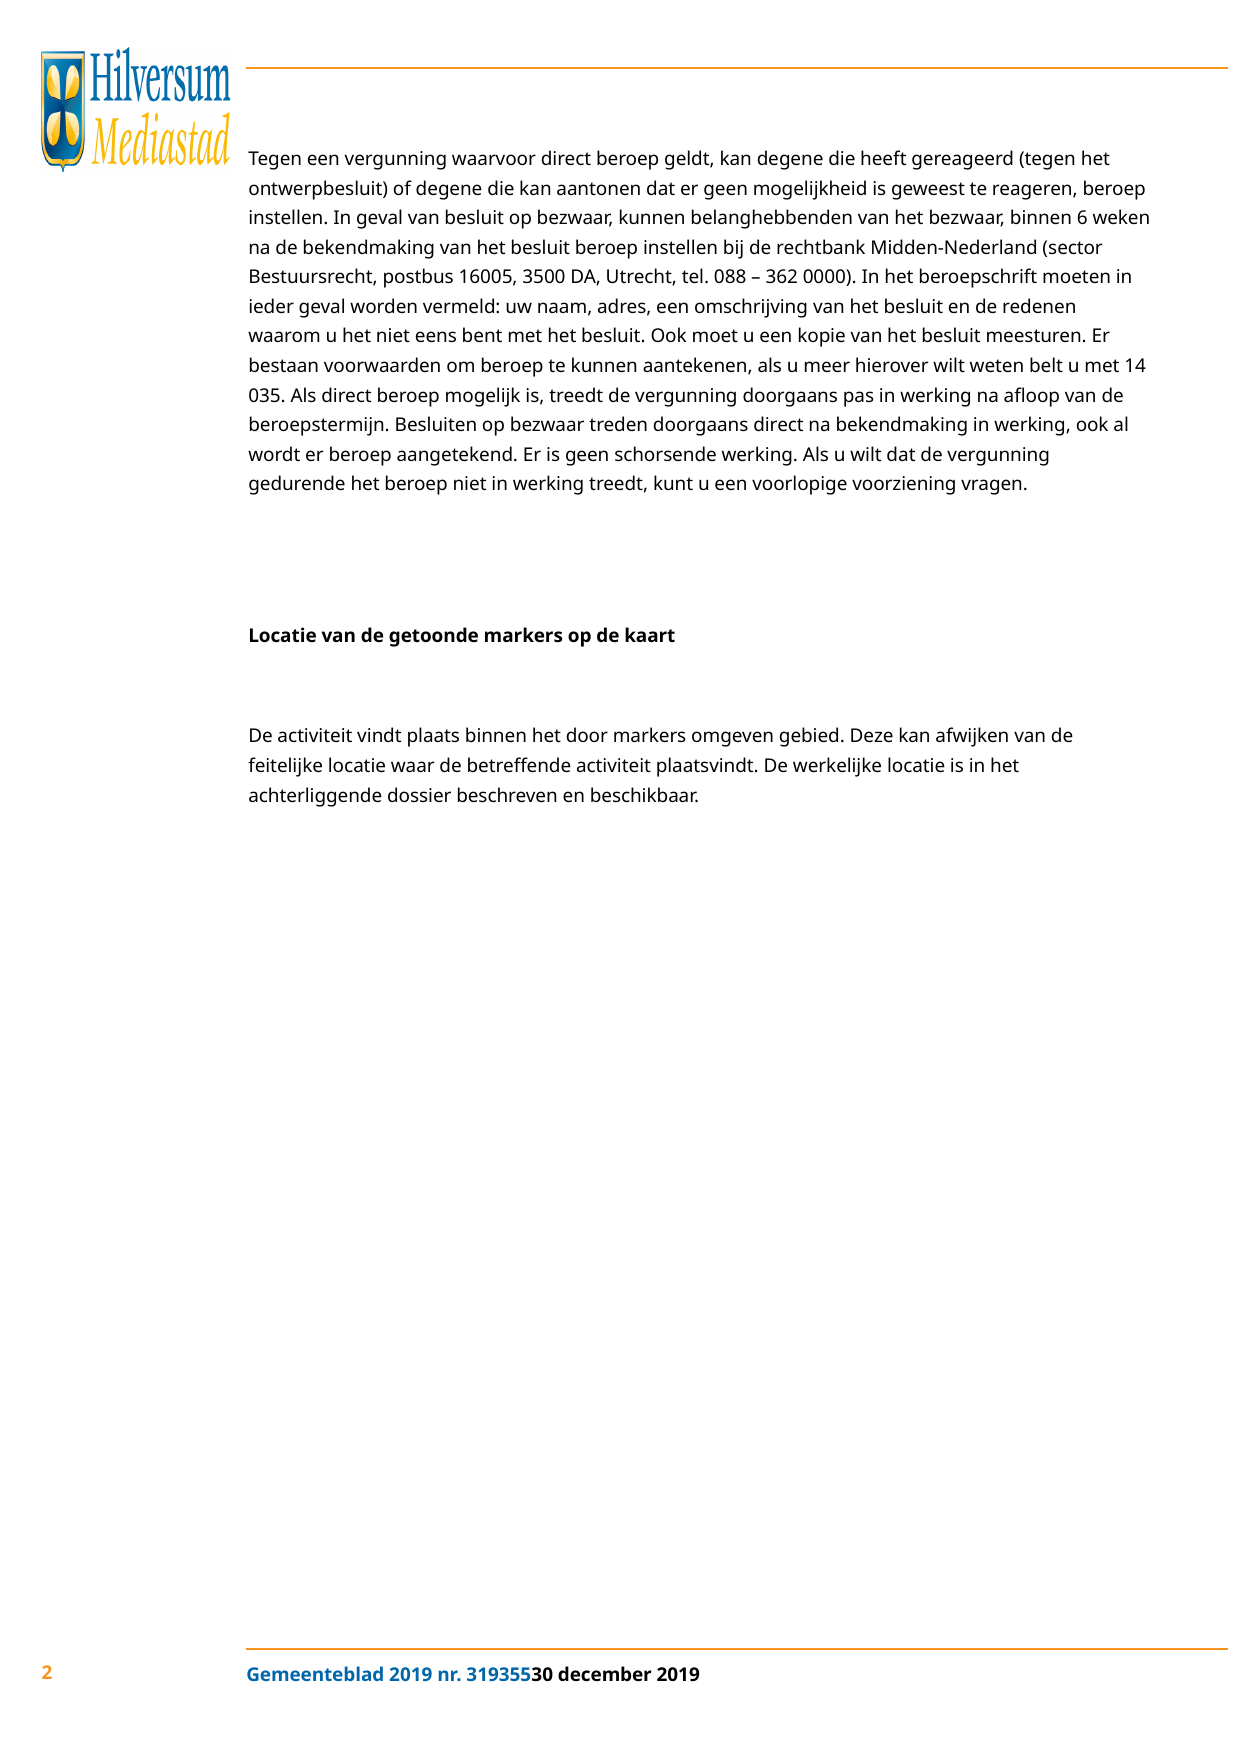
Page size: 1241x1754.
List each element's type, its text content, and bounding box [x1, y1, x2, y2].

text Tegen een vergunning waarvoor direct beroep geldt, kan degene die heeft gereageerd (tegen het ontwerpbesluit) of degene die kan aantonen dat er geen mogelijkheid is geweest te reageren, beroep instellen. In geval van besluit op bezwaar, kunnen belanghebbenden van het bezwaar, binnen 6 weken na de bekendmaking van het besluit beroep instellen bij de rechtbank Midden-Nederland (sector Bestuursrecht, postbus 16005, 3500 DA, Utrecht, tel. 088 – 362 0000). In het beroepschrift moeten in ieder geval worden vermeld: uw naam, adres, een omschrijving van het besluit en de redenen waarom u het niet eens bent met het besluit. Ook moet u een kopie van het besluit meesturen. Er bestaan voorwaarden om beroep te kunnen aantekenen, als u meer hierover wilt weten belt u met 14 035. Als direct beroep mogelijk is, treedt de vergunning doorgaans pas in werking na afloop van de beroepstermijn. Besluiten op bezwaar treden doorgaans direct na bekendmaking in werking, ook al wordt er beroep aangetekend. Er is geen schorsende werking. Als u wilt dat de vergunning gedurende het beroep niet in werking treedt, kunt u een voorlopige voorziening vragen. [248, 145, 1152, 496]
text Locatie van de getoonde markers op de kaart [248, 622, 1152, 648]
picture [41, 47, 231, 172]
text De activiteit vindt plaats binnen het door markers omgeven gebied. Deze kan afwijken van de feitelijke locatie waar de betreffende activiteit plaatsvindt. De werkelijke locatie is in het achterliggende dossier beschreven en beschikbaar. [248, 723, 1152, 808]
